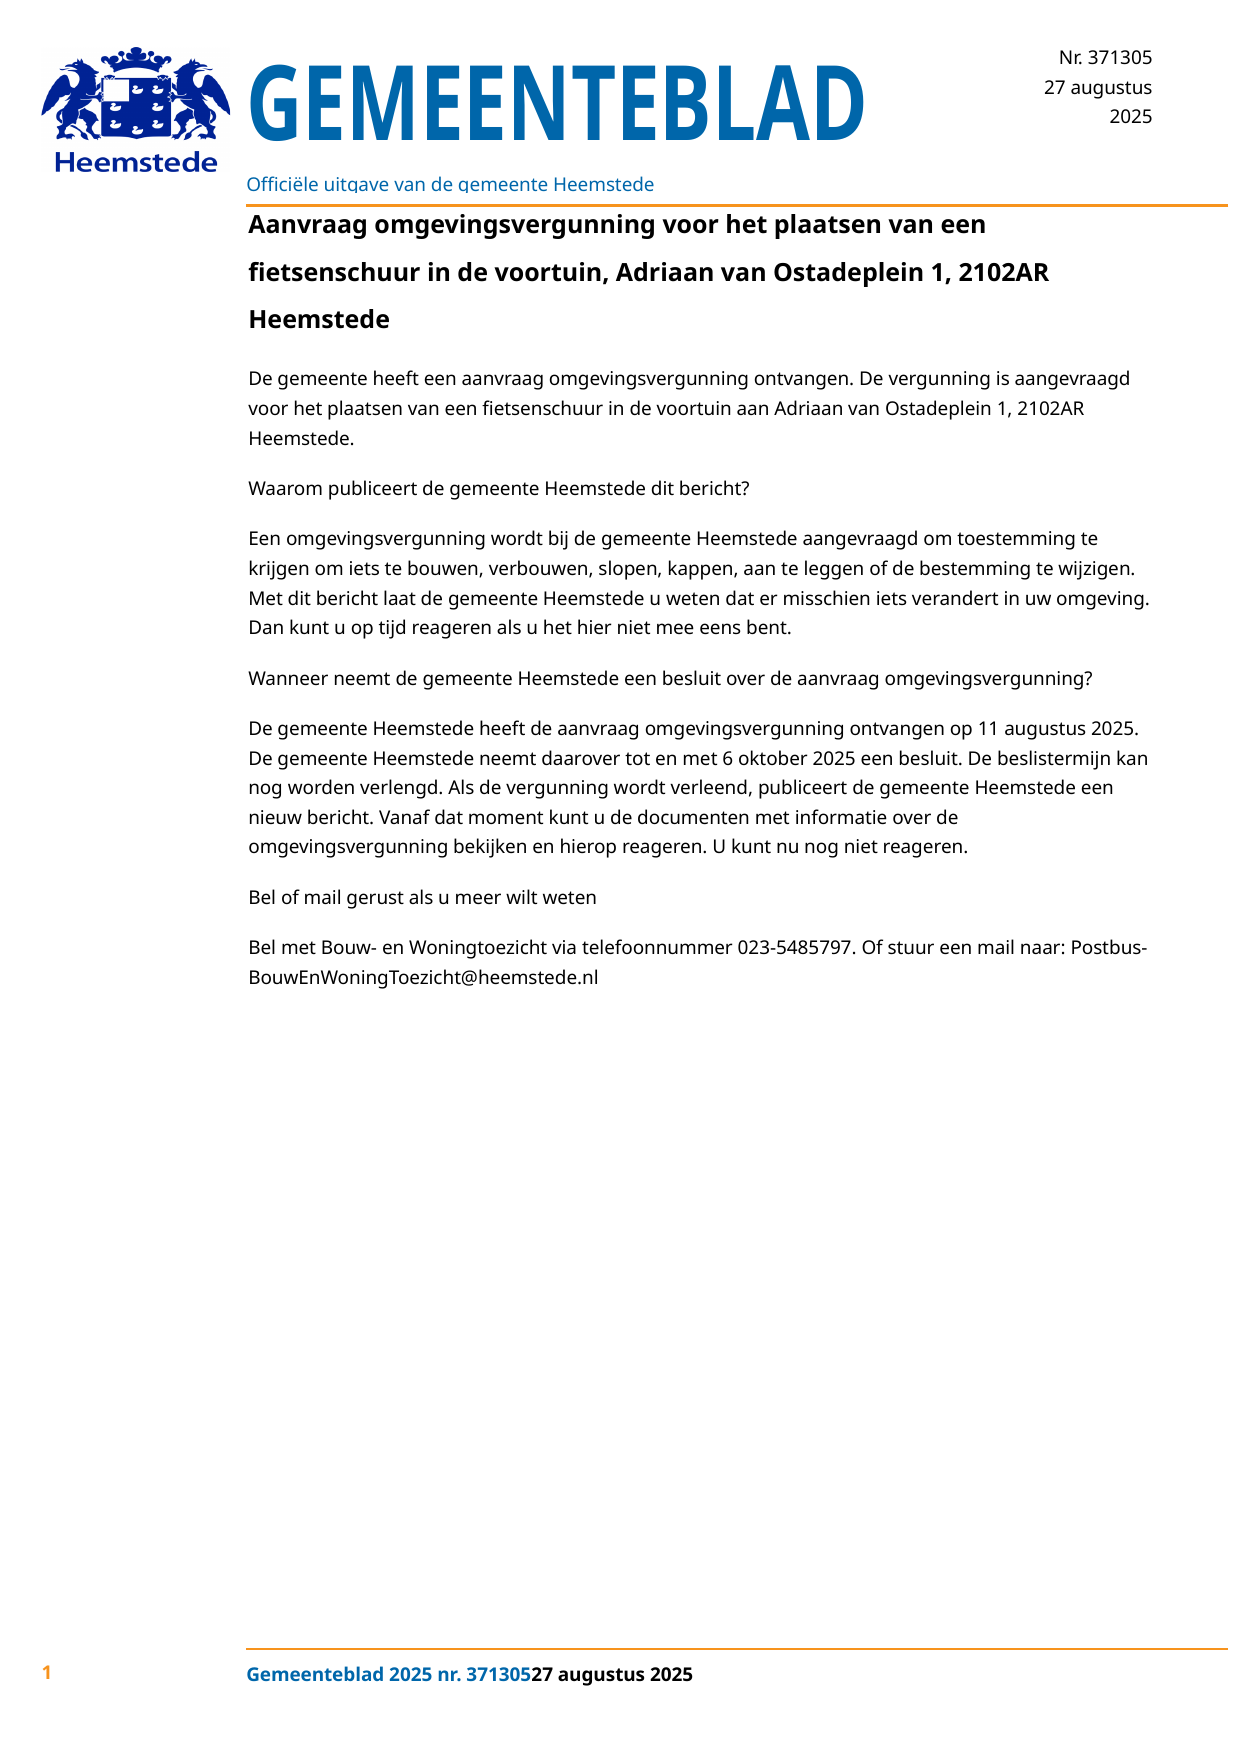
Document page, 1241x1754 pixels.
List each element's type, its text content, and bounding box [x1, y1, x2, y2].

text Wanneer neemt de gemeente Heemstede een besluit over de aanvraag omgevingsvergunning? [248, 665, 1152, 690]
text Een omgevingsvergunning wordt bij de gemeente Heemstede aangevraagd om toestemming te krijgen om iets te bouwen, verbouwen, slopen, kappen, aan te leggen of de bestemming te wijzigen. Met dit bericht laat de gemeente Heemstede u weten dat er misschien iets verandert in uw omgeving. Dan kunt u op tijd reageren als u het hier niet mee eens bent. [248, 526, 1152, 640]
text Bel of mail gerust als u meer wilt weten [248, 884, 1152, 909]
picture [41, 47, 231, 172]
text De gemeente Heemstede heeft de aanvraag omgevingsvergunning ontvangen op 11 augustus 2025. De gemeente Heemstede neemt daarover tot en met 6 oktober 2025 een besluit. De beslistermijn kan nog worden verlengd. Als de vergunning wordt verleend, publiceert de gemeente Heemstede een nieuw bericht. Vanaf dat moment kunt u de documenten met informatie over de omgevingsvergunning bekijken en hierop reageren. U kunt nu nog niet reageren. [248, 715, 1152, 859]
text De gemeente heeft een aanvraag omgevingsvergunning ontvangen. De vergunning is aangevraagd voor het plaatsen van een fietsenschuur in de voortuin aan Adriaan van Ostadeplein 1, 2102AR Heemstede. [248, 366, 1152, 450]
text Bel met Bouw- en Woningtoezicht via telefoonnummer 023-5485797. Of stuur een mail naar: Postbus-BouwEnWoningToezicht@heemstede.nl [248, 934, 1152, 989]
text Aanvraag omgevingsvergunning voor het plaatsen van een fietsenschuur in de voortuin, Adriaan van Ostadeplein 1, 2102AR Heemstede [248, 207, 1152, 336]
text Waarom publiceert de gemeente Heemstede dit bericht? [248, 475, 1152, 501]
